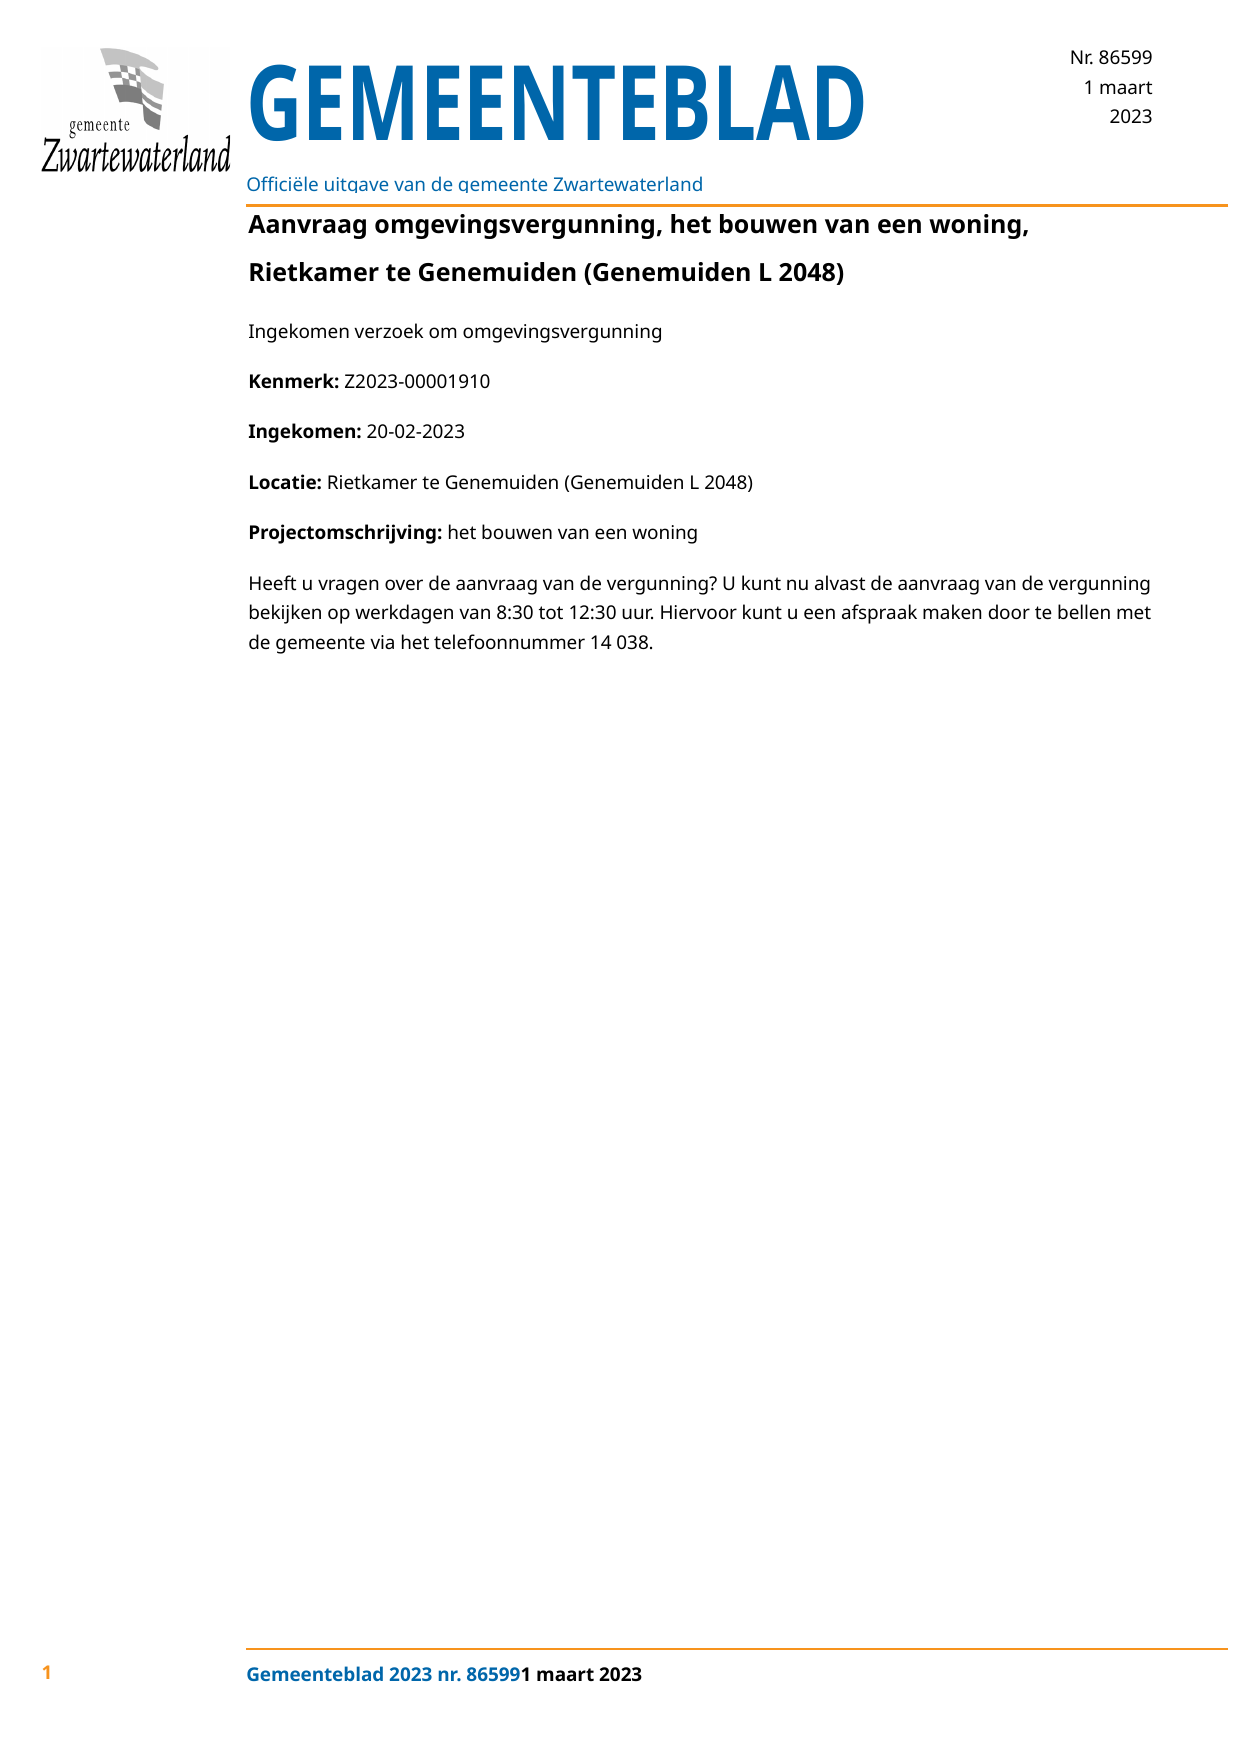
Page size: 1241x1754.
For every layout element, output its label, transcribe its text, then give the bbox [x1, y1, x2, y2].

picture [41, 47, 231, 172]
text Locatie: Rietkamer te Genemuiden (Genemuiden L 2048) [248, 469, 1152, 495]
text Aanvraag omgevingsvergunning, het bouwen van een woning, Rietkamer te Genemuiden (Genemuiden L 2048) [248, 207, 1152, 288]
text Ingekomen verzoek om omgevingsvergunning [248, 318, 1152, 344]
text Kenmerk: Z2023-00001910 [248, 368, 1152, 394]
text Projectomschrijving: het bouwen van een woning [248, 519, 1152, 545]
text Heeft u vragen over de aanvraag van de vergunning? U kunt nu alvast de aanvraag van de vergunning bekijken op werkdagen van 8:30 tot 12:30 uur. Hiervoor kunt u een afspraak maken door te bellen met de gemeente via het telefoonnummer 14 038. [248, 570, 1152, 655]
text Ingekomen: 20-02-2023 [248, 419, 1152, 444]
